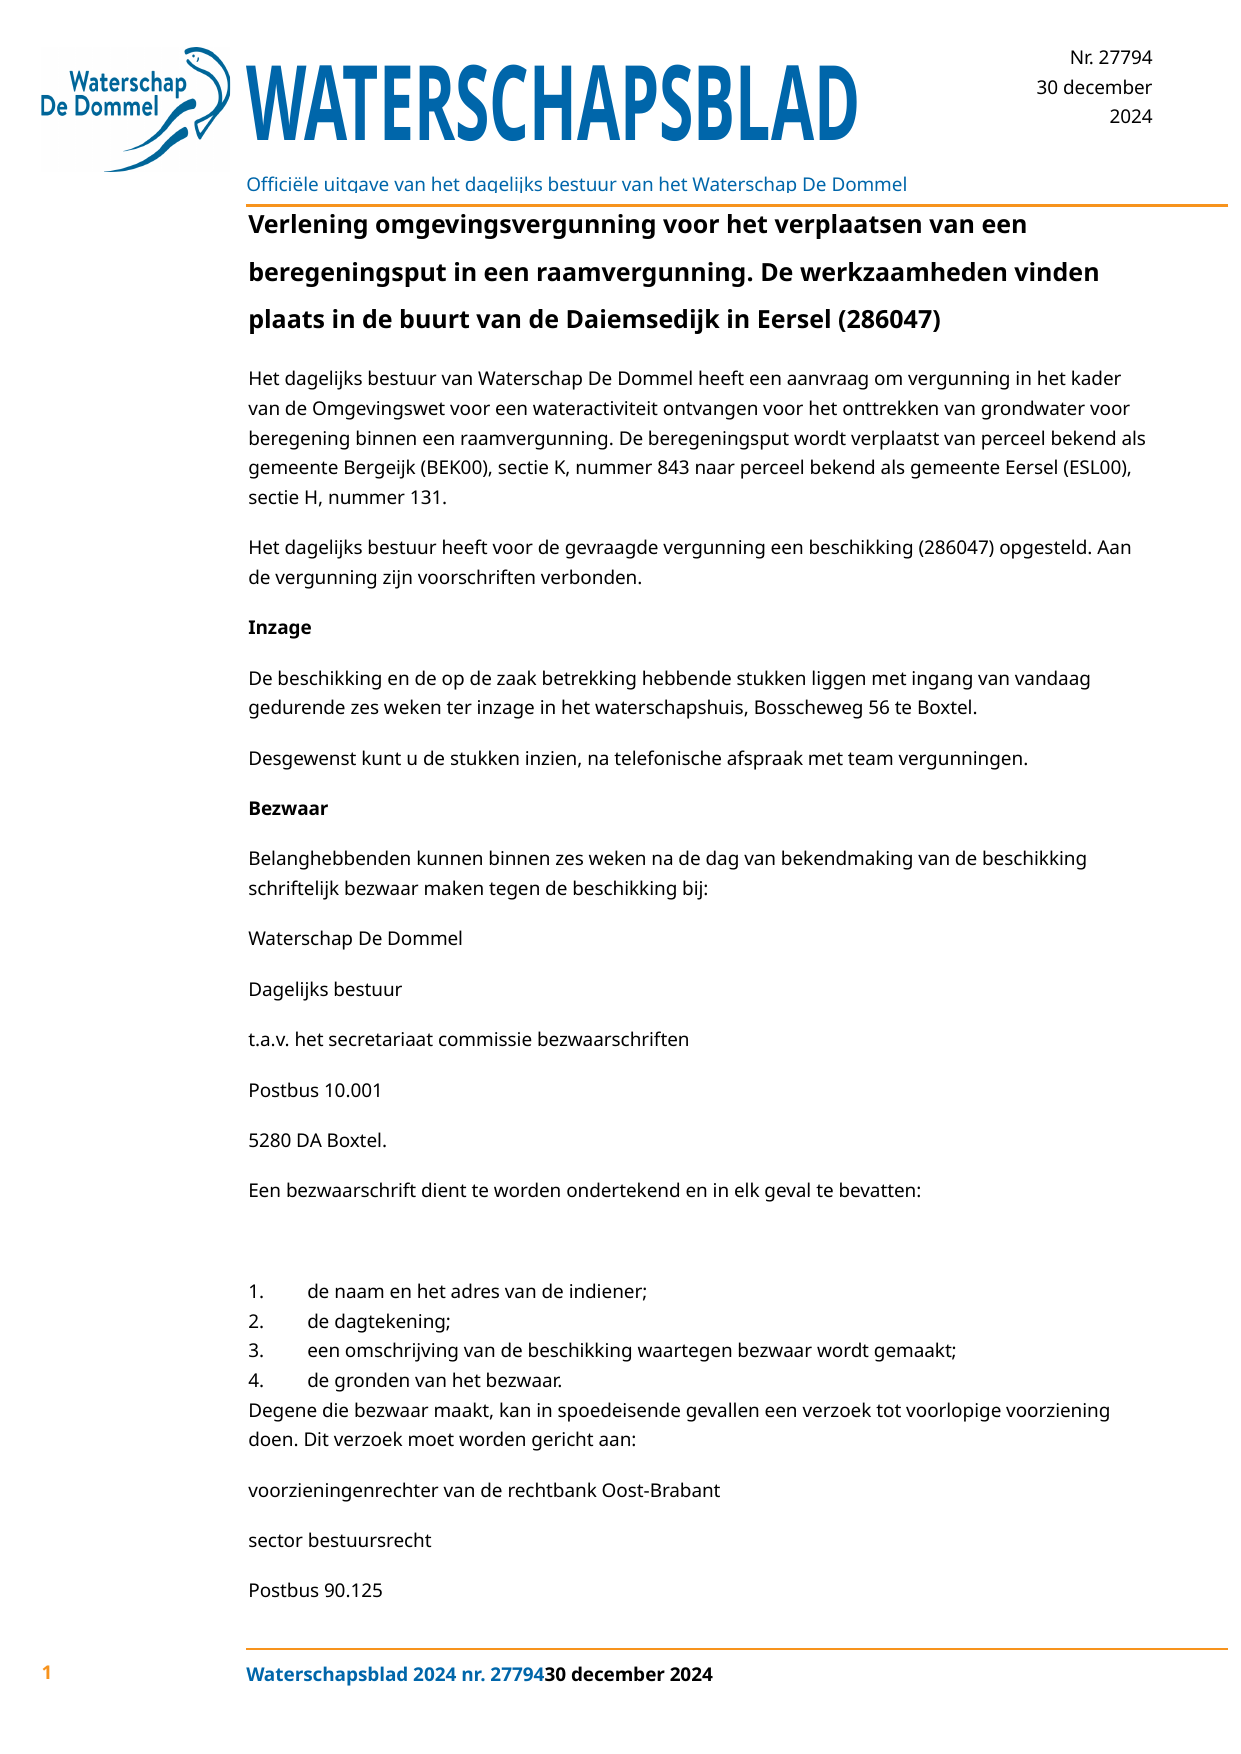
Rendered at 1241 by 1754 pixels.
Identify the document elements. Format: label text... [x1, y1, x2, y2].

text Postbus 10.001 [248, 1077, 1152, 1102]
text Degene die bezwaar maakt, kan in spoedeisende gevallen een verzoek tot voorlopige voorziening doen. Dit verzoek moet worden gericht aan: [248, 1397, 1152, 1452]
list de naam en het adres van de indiener; [248, 1278, 1152, 1304]
picture [198, 118, 210, 131]
list een omschrijving van de beschikking waartegen bezwaar wordt gemaakt; [248, 1338, 1152, 1363]
text Inzage [248, 614, 1152, 640]
text Bezwaar [248, 795, 1152, 821]
text Het dagelijks bestuur heeft voor de gevraagde vergunning een beschikking (286047) opgesteld. Aan de vergunning zijn voorschriften verbonden. [248, 534, 1152, 589]
text Dagelijks bestuur [248, 976, 1152, 1002]
text Belanghebbenden kunnen binnen zes weken na de dag van bekendmaking van de beschikking schriftelijk bezwaar maken tegen de beschikking bij: [248, 846, 1152, 901]
list de gronden van het bezwaar. [248, 1367, 1152, 1393]
text t.a.v. het secretariaat commissie bezwaarschriften [248, 1026, 1152, 1052]
text Een bezwaarschrift dient te worden ondertekend en in elk geval te bevatten: [248, 1178, 1152, 1203]
list de dagtekening; [248, 1308, 1152, 1334]
picture [41, 47, 231, 172]
picture [204, 47, 231, 76]
text Verlening omgevingsvergunning voor het verplaatsen van een beregeningsput in een raamvergunning. De werkzaamheden vinden plaats in de buurt van de Daiemsedijk in Eersel (286047) [248, 207, 1152, 336]
text Het dagelijks bestuur van Waterschap De Dommel heeft een aanvraag om vergunning in het kader van de Omgevingswet voor een wateractiviteit ontvangen voor het onttrekken van grondwater voor beregening binnen een raamvergunning. De beregeningsput wordt verplaatst van perceel bekend als gemeente Bergeijk (BEK00), sectie K, nummer 843 naar perceel bekend als gemeente Eersel (ESL00), sectie H, nummer 131. [248, 366, 1152, 509]
text De beschikking en de op de zaak betrekking hebbende stukken liggen met ingang van vandaag gedurende zes weken ter inzage in het waterschapshuis, Bosscheweg 56 te Boxtel. [248, 665, 1152, 720]
text Waterschap De Dommel [248, 926, 1152, 951]
text sector bestuursrecht [248, 1527, 1152, 1553]
text voorzieningenrechter van de rechtbank Oost-Brabant [248, 1477, 1152, 1502]
picture [45, 99, 51, 111]
text Postbus 90.125 [248, 1578, 1152, 1603]
text 5280 DA Boxtel. [248, 1127, 1152, 1153]
text Desgewenst kunt u de stukken inzien, na telefonische afspraak met team vergunningen. [248, 745, 1152, 770]
